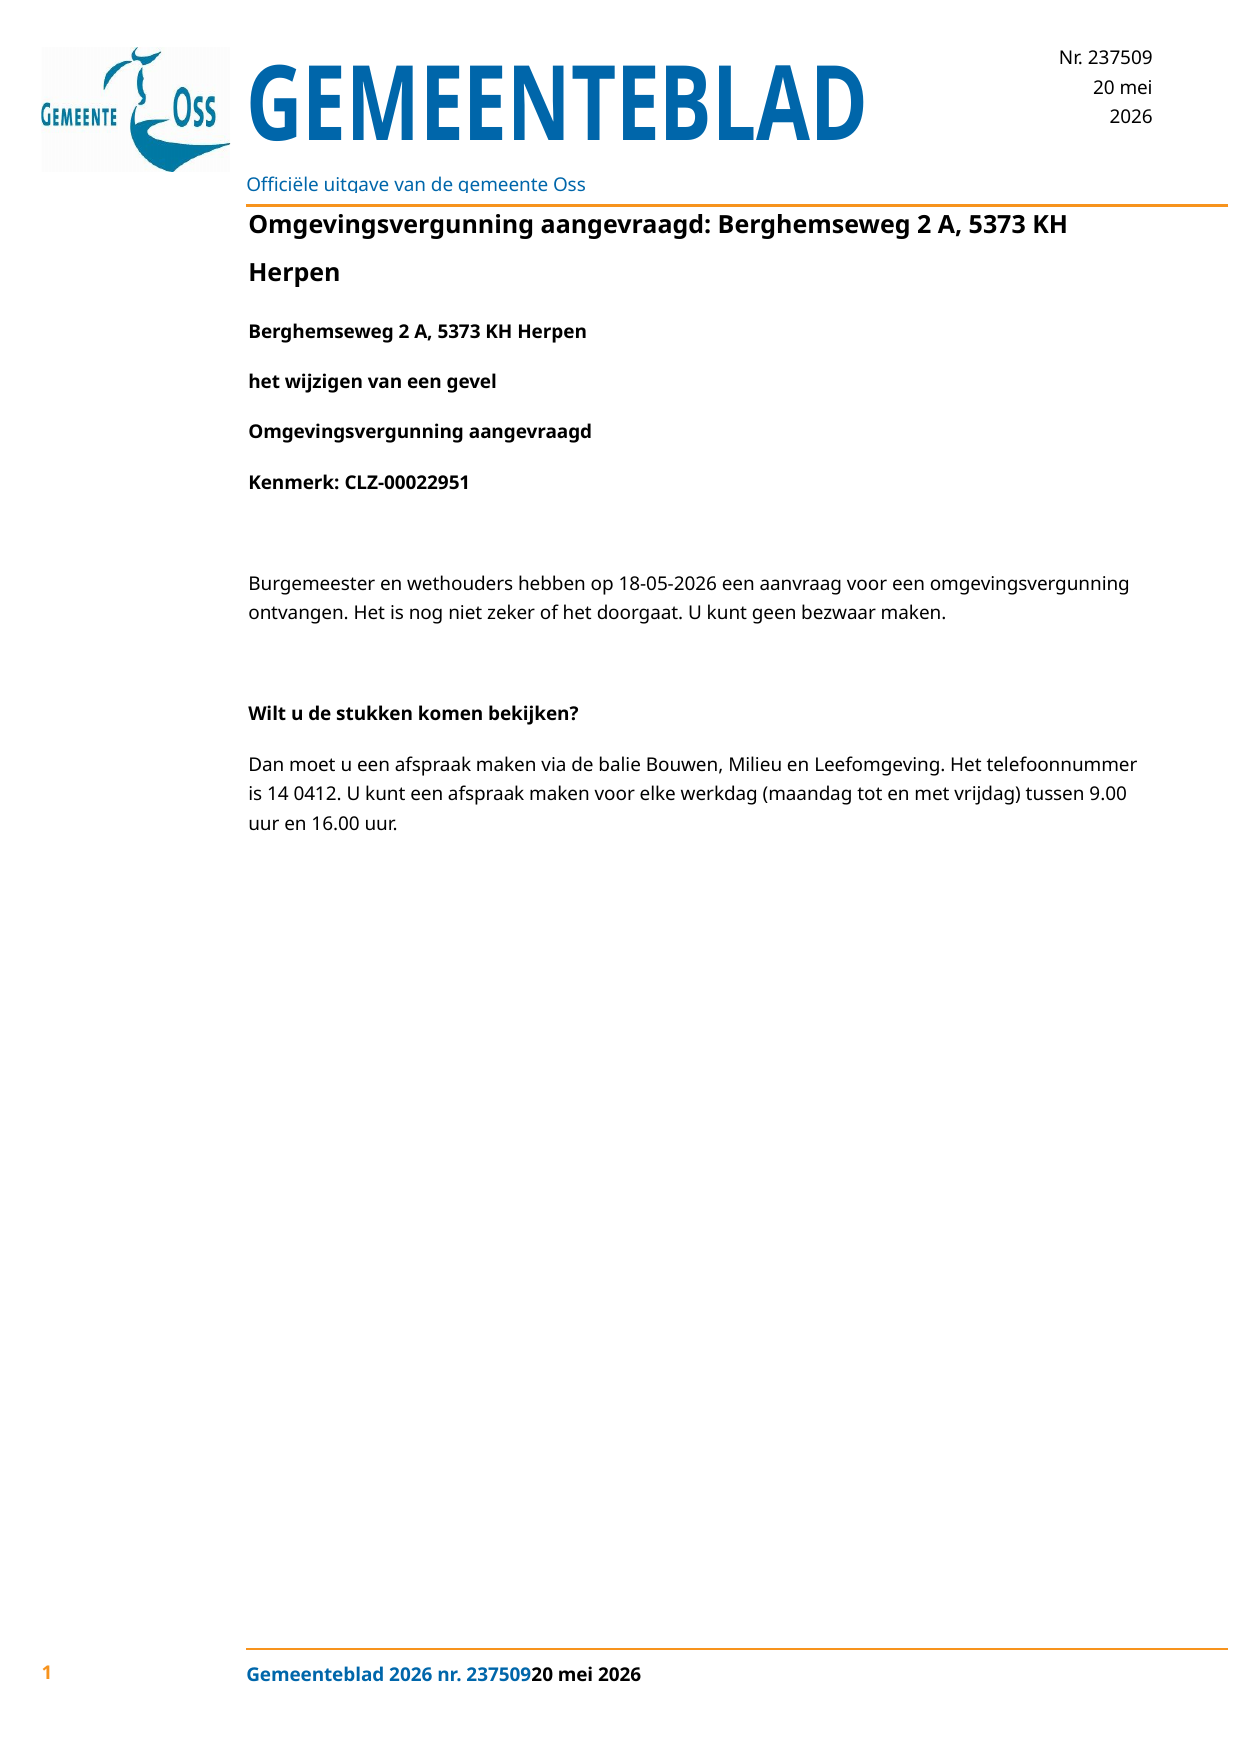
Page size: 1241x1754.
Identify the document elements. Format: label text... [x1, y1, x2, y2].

picture [41, 47, 231, 172]
text Burgemeester en wethouders hebben op 18-05-2026 een aanvraag voor een omgevingsvergunning ontvangen. Het is nog niet zeker of het doorgaat. U kunt geen bezwaar maken. [248, 570, 1152, 625]
text Berghemseweg 2 A, 5373 KH Herpen [248, 318, 1152, 344]
text Kenmerk: CLZ-00022951 [248, 469, 1152, 495]
text Dan moet u een afspraak maken via de balie Bouwen, Milieu en Leefomgeving. Het telefoonnummer is 14 0412. U kunt een afspraak maken voor elke werkdag (maandag tot en met vrijdag) tussen 9.00 uur en 16.00 uur. [248, 751, 1152, 836]
text het wijzigen van een gevel [248, 368, 1152, 394]
text Omgevingsvergunning aangevraagd [248, 419, 1152, 444]
text Wilt u de stukken komen bekijken? [248, 700, 1152, 726]
text Omgevingsvergunning aangevraagd: Berghemseweg 2 A, 5373 KH Herpen [248, 207, 1152, 288]
